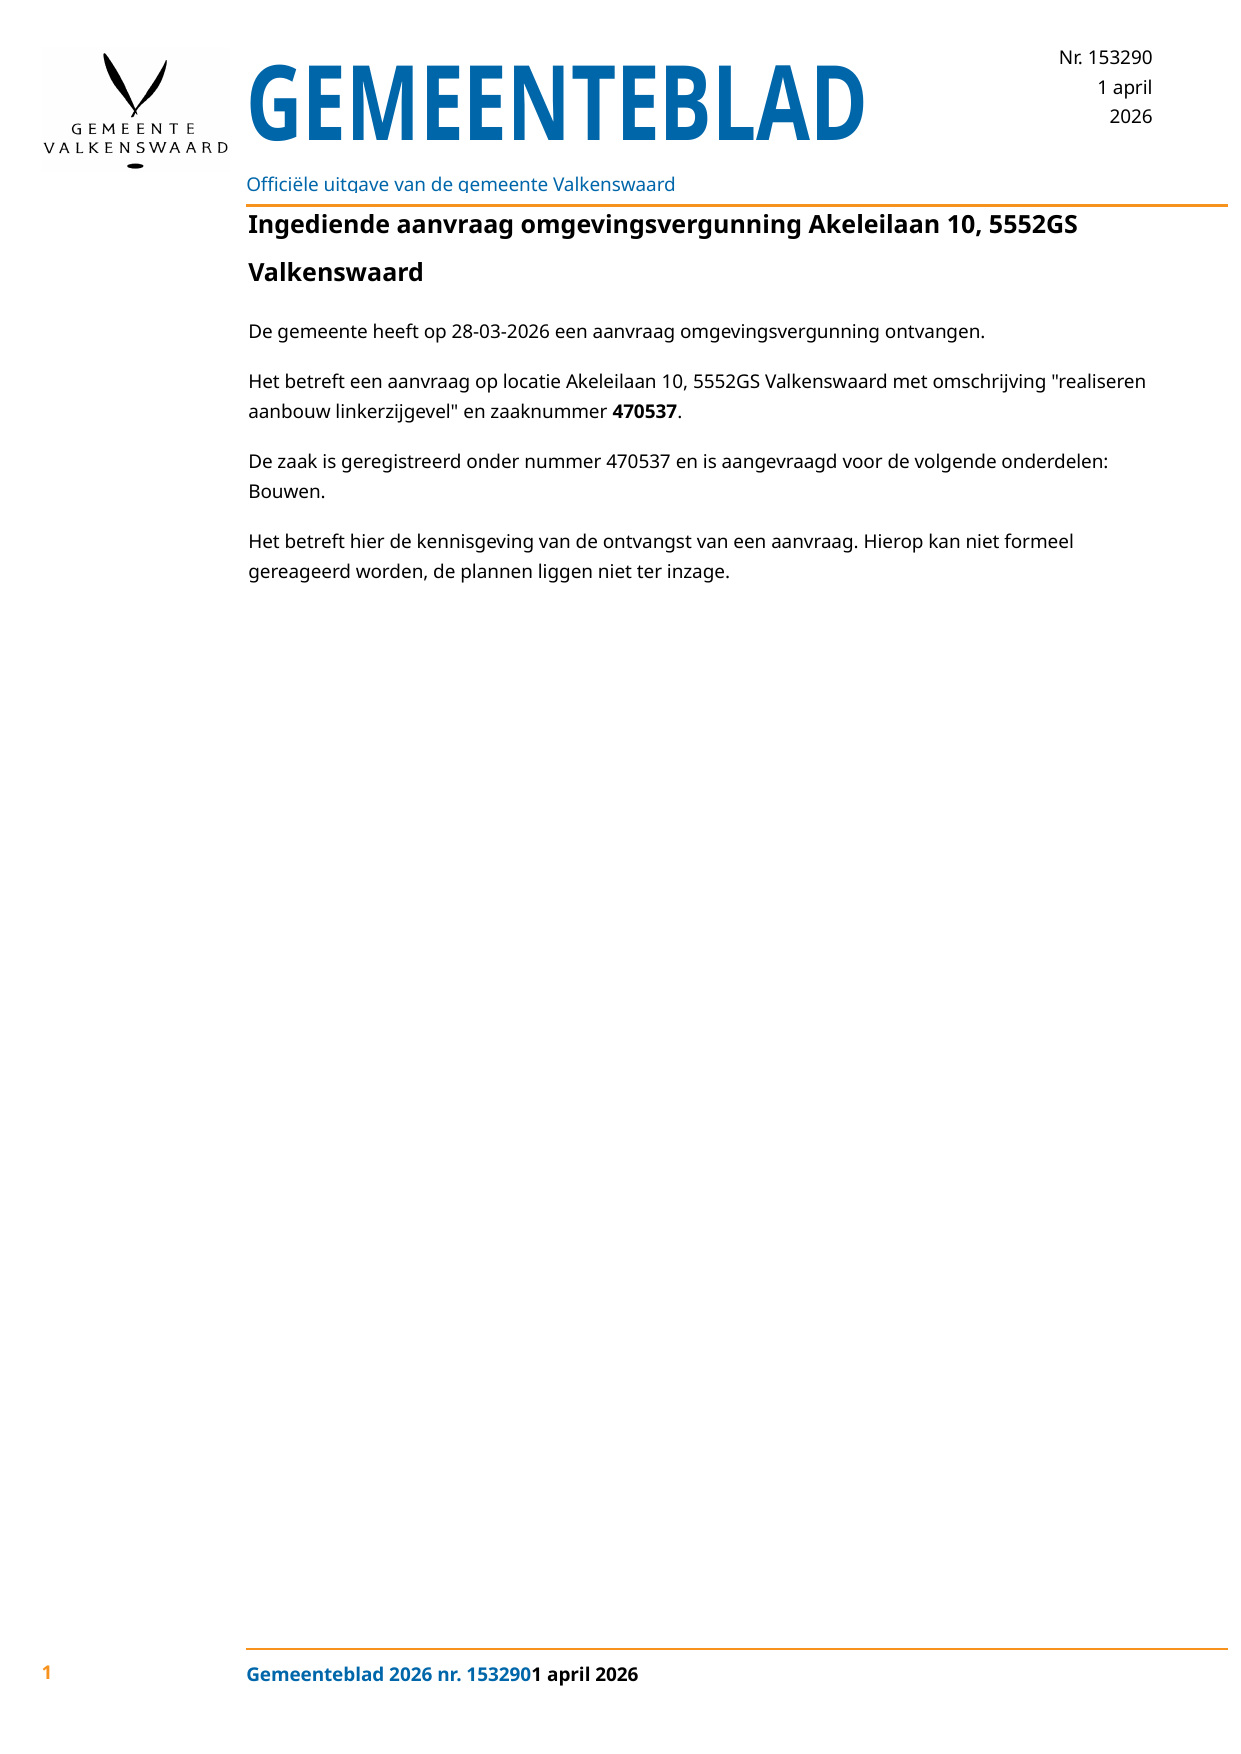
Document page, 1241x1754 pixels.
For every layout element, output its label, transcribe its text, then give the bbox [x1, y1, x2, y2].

text Het betreft een aanvraag op locatie Akeleilaan 10, 5552GS Valkenswaard met omschrijving "realiseren aanbouw linkerzijgevel" en zaaknummer 470537. [248, 368, 1152, 424]
text Ingediende aanvraag omgevingsvergunning Akeleilaan 10, 5552GS Valkenswaard [248, 207, 1152, 288]
text De gemeente heeft op 28-03-2026 een aanvraag omgevingsvergunning ontvangen. [248, 318, 1152, 344]
text De zaak is geregistreerd onder nummer 470537 en is aangevraagd voor de volgende onderdelen: Bouwen. [248, 448, 1152, 504]
text Het betreft hier de kennisgeving van de ontvangst van een aanvraag. Hierop kan niet formeel gereageerd worden, de plannen liggen niet ter inzage. [248, 528, 1152, 584]
picture [41, 47, 231, 172]
